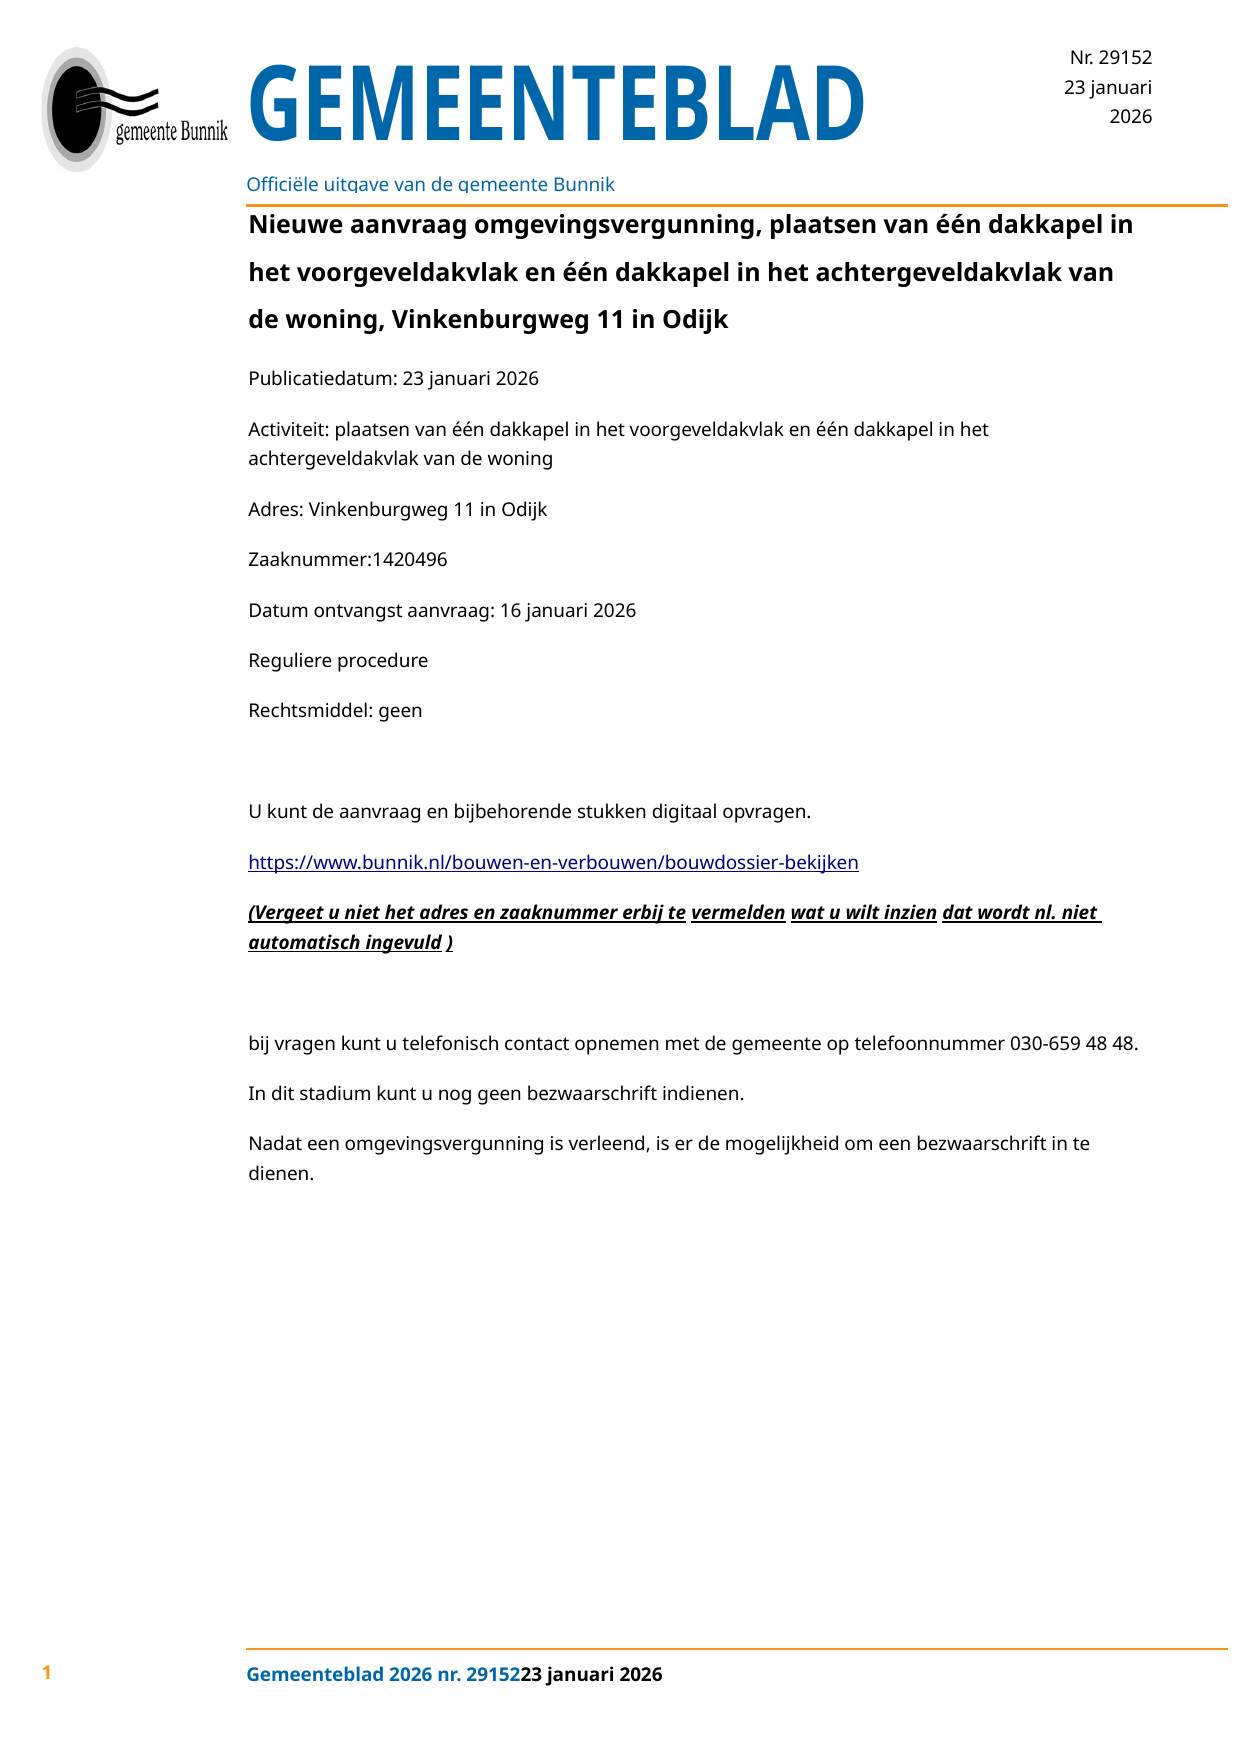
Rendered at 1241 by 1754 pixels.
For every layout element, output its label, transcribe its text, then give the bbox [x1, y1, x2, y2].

text Zaaknummer:1420496 [248, 546, 1152, 572]
picture [41, 47, 231, 172]
text Activiteit: plaatsen van één dakkapel in het voorgeveldakvlak en één dakkapel in het achtergeveldakvlak van de woning [248, 416, 1152, 471]
text Reguliere procedure [248, 647, 1152, 673]
text Datum ontvangst aanvraag: 16 januari 2026 [248, 597, 1152, 622]
text In dit stadium kunt u nog geen bezwaarschrift indienen. [248, 1080, 1152, 1106]
text Rechtsmiddel: geen [248, 698, 1152, 723]
text U kunt de aanvraag en bijbehorende stukken digitaal opvragen. [248, 798, 1152, 824]
text (Vergeet u niet het adres en zaaknummer erbij te vermelden wat u wilt inzien dat wordt nl. niet automatisch ingevuld ) [248, 899, 1152, 954]
text Nieuwe aanvraag omgevingsvergunning, plaatsen van één dakkapel in het voorgeveldakvlak en één dakkapel in het achtergeveldakvlak van de woning, Vinkenburgweg 11 in Odijk [248, 207, 1152, 336]
text Nadat een omgevingsvergunning is verleend, is er de mogelijkheid om een bezwaarschrift in te dienen. [248, 1131, 1152, 1186]
text Publicatiedatum: 23 januari 2026 [248, 366, 1152, 391]
text Adres: Vinkenburgweg 11 in Odijk [248, 496, 1152, 522]
text bij vragen kunt u telefonisch contact opnemen met de gemeente op telefoonnummer 030-659 48 48. [248, 1030, 1152, 1055]
text https://www.bunnik.nl/bouwen-en-verbouwen/bouwdossier-bekijken [248, 849, 1152, 874]
